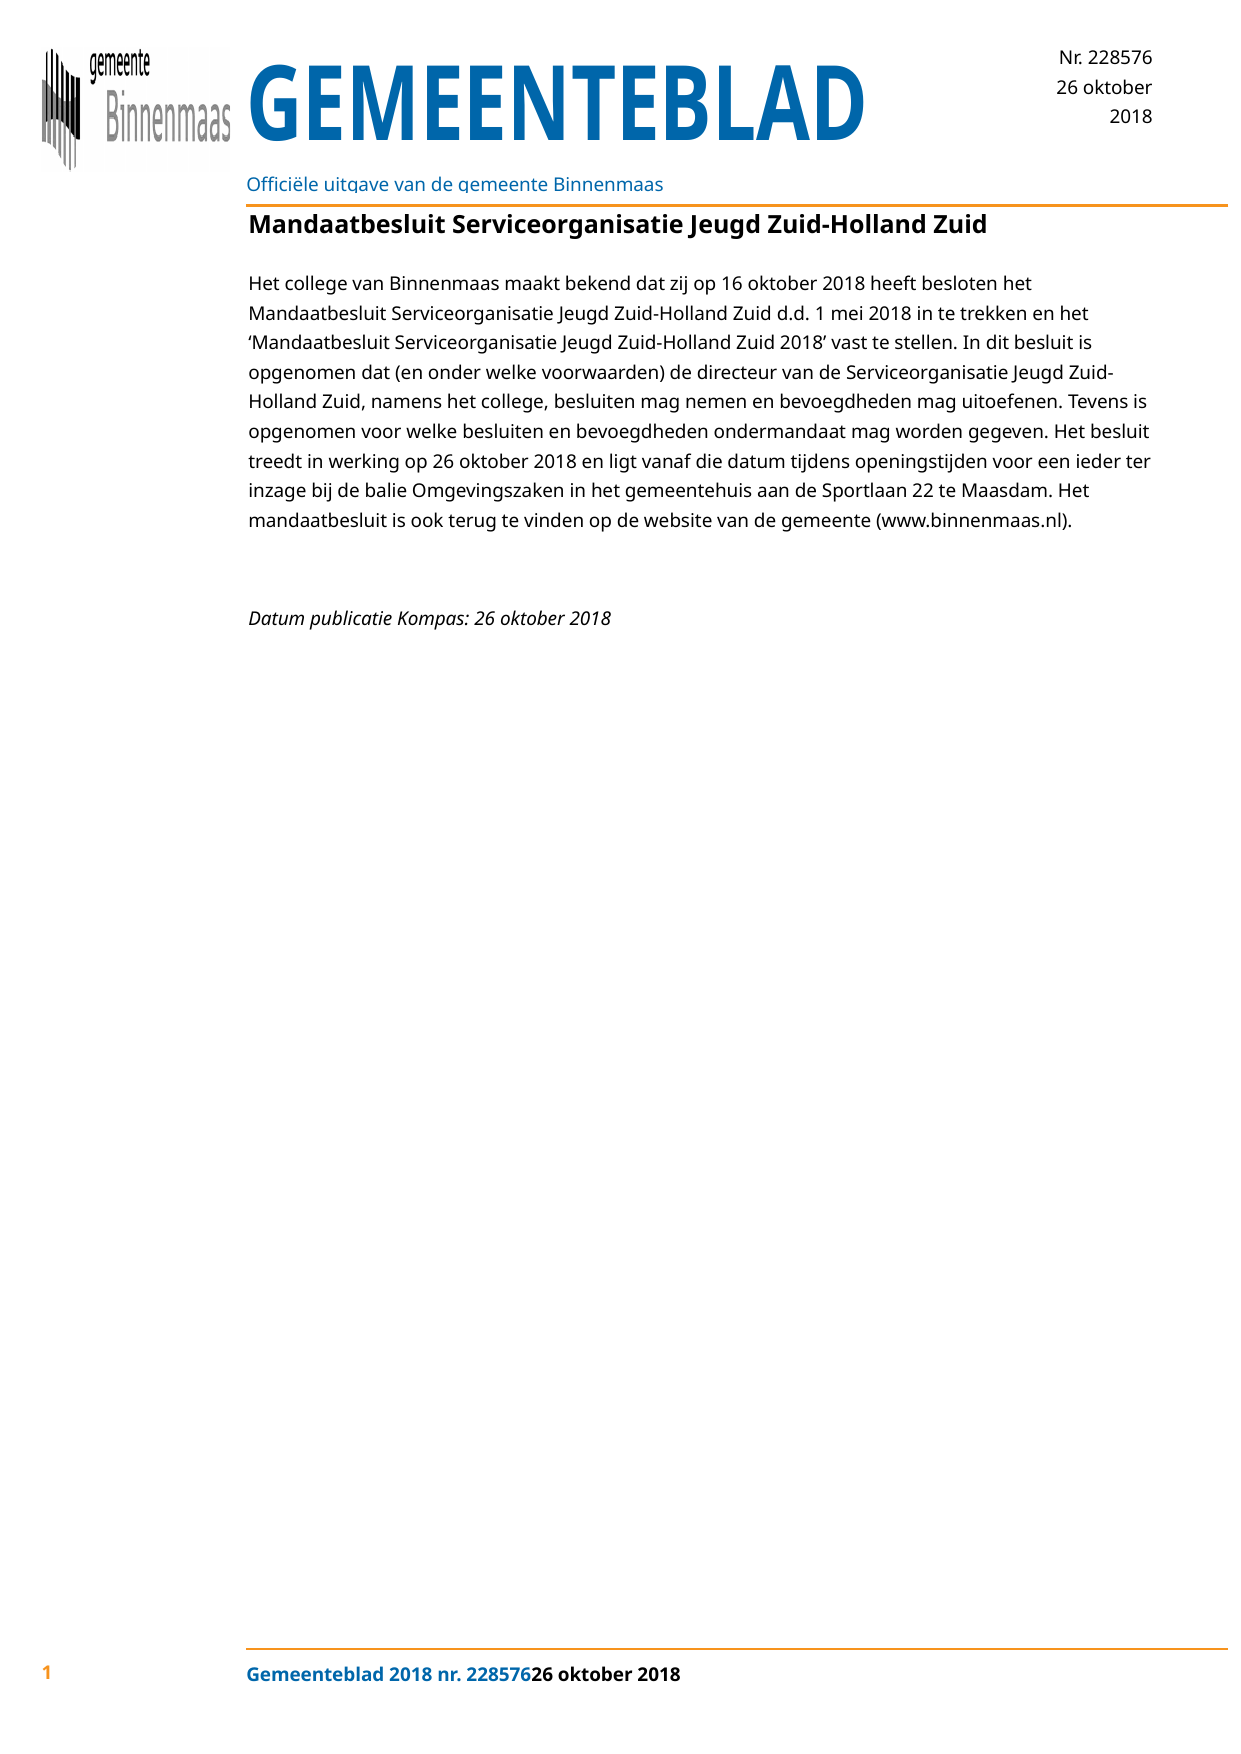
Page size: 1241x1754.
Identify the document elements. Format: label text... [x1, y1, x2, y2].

text Het college van Binnenmaas maakt bekend dat zij op 16 oktober 2018 heeft besloten het Mandaatbesluit Serviceorganisatie Jeugd Zuid-Holland Zuid d.d. 1 mei 2018 in te trekken en het ‘Mandaatbesluit Serviceorganisatie Jeugd Zuid-Holland Zuid 2018’ vast te stellen. In dit besluit is opgenomen dat (en onder welke voorwaarden) de directeur van de Serviceorganisatie Jeugd Zuid-Holland Zuid, namens het college, besluiten mag nemen en bevoegdheden mag uitoefenen. Tevens is opgenomen voor welke besluiten en bevoegdheden ondermandaat mag worden gegeven. Het besluit treedt in werking op 26 oktober 2018 en ligt vanaf die datum tijdens openingstijden voor een ieder ter inzage bij de balie Omgevingszaken in het gemeentehuis aan de Sportlaan 22 te Maasdam. Het mandaatbesluit is ook terug te vinden op de website van de gemeente (www.binnenmaas.nl). [248, 270, 1152, 533]
text Datum publicatie Kompas: 26 oktober 2018 [248, 605, 1152, 631]
text Mandaatbesluit Serviceorganisatie Jeugd Zuid-Holland Zuid [248, 207, 1152, 241]
picture [41, 47, 231, 172]
